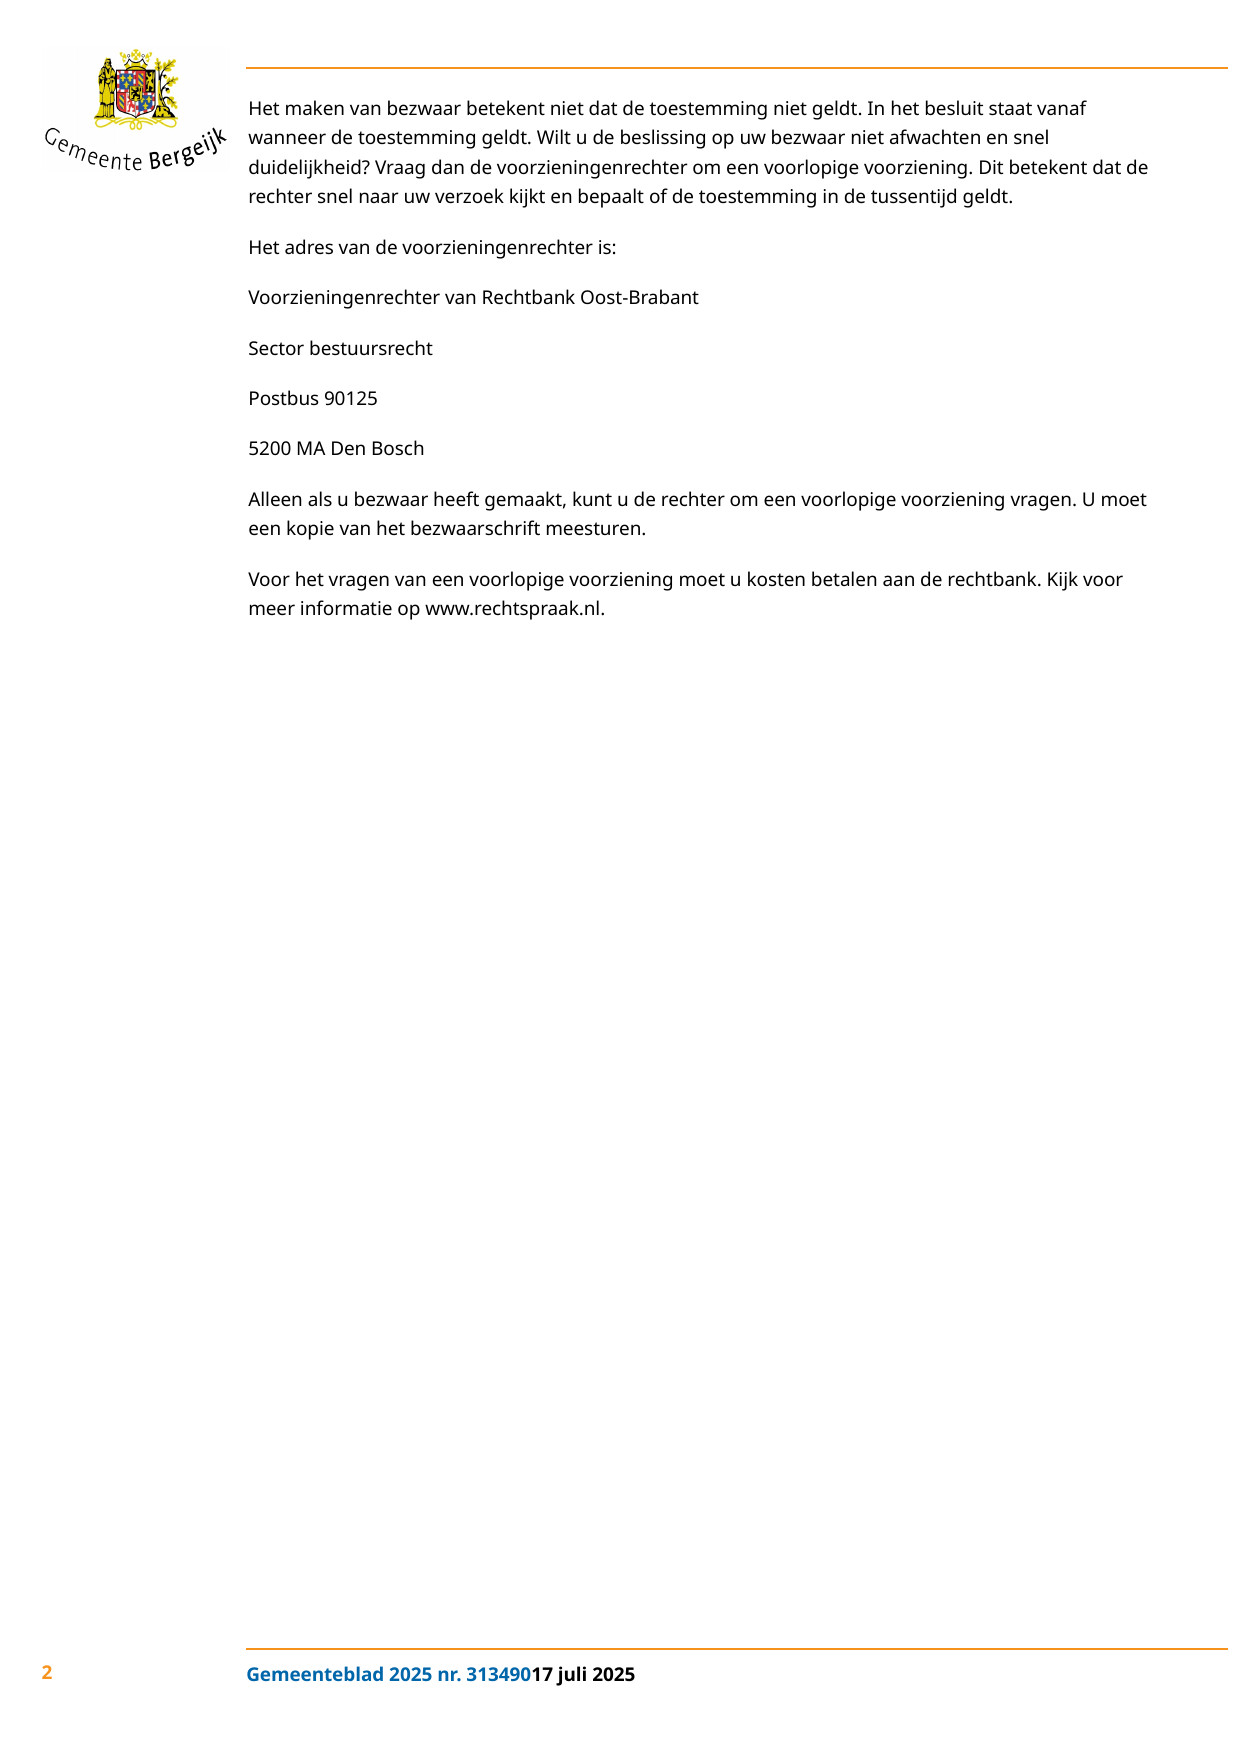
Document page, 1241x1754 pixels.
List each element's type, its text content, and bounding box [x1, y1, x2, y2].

text Het adres van de voorzieningenrechter is: [248, 234, 1152, 260]
text 5200 MA Den Bosch [248, 436, 1152, 461]
text Alleen als u bezwaar heeft gemaakt, kunt u de rechter om een voorlopige voorziening vragen. U moet een kopie van het bezwaarschrift meesturen. [248, 486, 1152, 541]
text Postbus 90125 [248, 385, 1152, 411]
picture [41, 47, 231, 172]
text Sector bestuursrecht [248, 335, 1152, 361]
text Voorzieningenrechter van Rechtbank Oost-Brabant [248, 284, 1152, 310]
text Voor het vragen van een voorlopige voorziening moet u kosten betalen aan de rechtbank. Kijk voor meer informatie op www.rechtspraak.nl. [248, 566, 1152, 621]
text Het maken van bezwaar betekent niet dat de toestemming niet geldt. In het besluit staat vanaf wanneer de toestemming geldt. Wilt u de beslissing op uw bezwaar niet afwachten en snel duidelijkheid? Vraag dan de voorzieningenrechter om een voorlopige voorziening. Dit betekent dat de rechter snel naar uw verzoek kijkt en bepaalt of de toestemming in de tussentijd geldt. [248, 95, 1152, 209]
